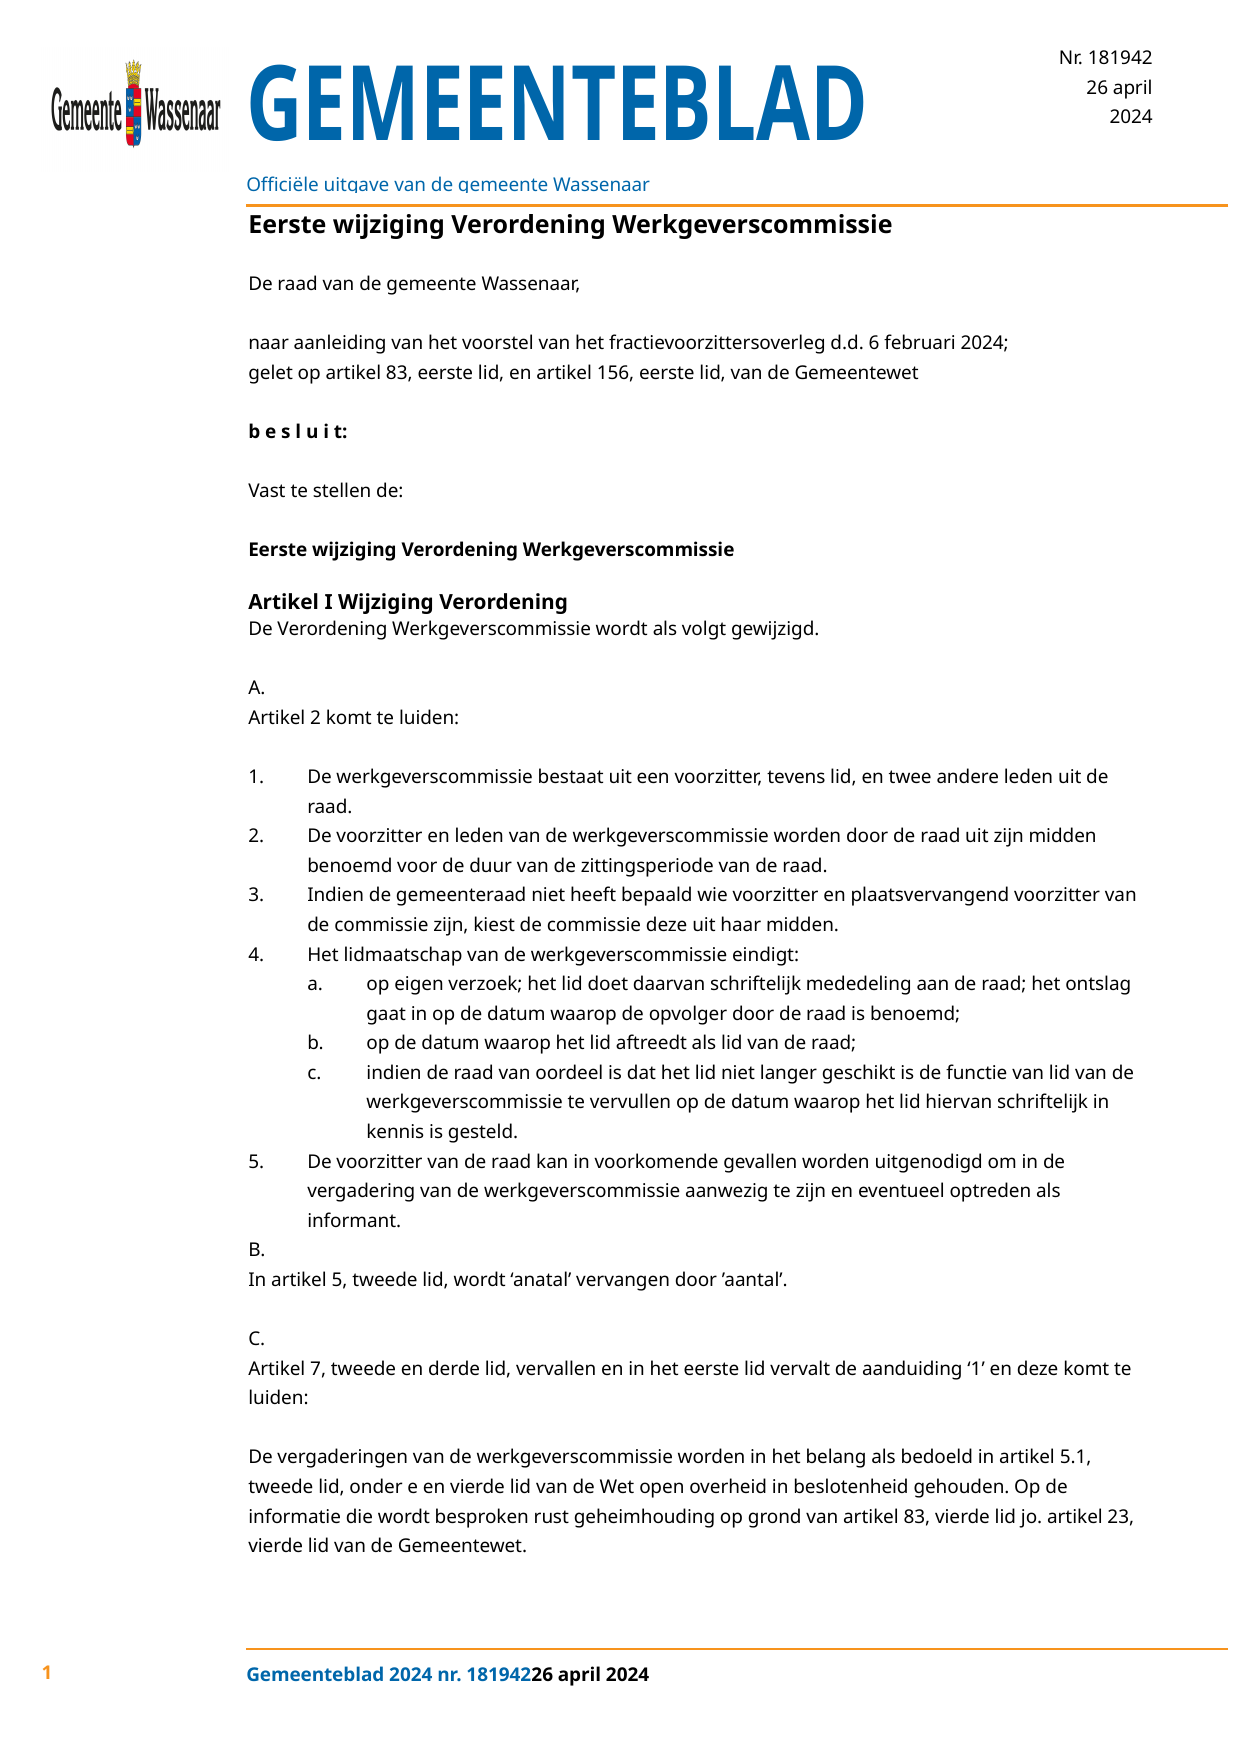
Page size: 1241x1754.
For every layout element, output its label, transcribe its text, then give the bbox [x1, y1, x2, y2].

list op de datum waarop het lid aftreedt als lid van de raad; [307, 1029, 1152, 1055]
text gelet op artikel 83, eerste lid, en artikel 156, eerste lid, van de Gemeentewet [248, 359, 1152, 385]
text Vast te stellen de: [248, 477, 1152, 503]
text Eerste wijziging Verordening Werkgeverscommissie [248, 207, 1152, 241]
list indien de raad van oordeel is dat het lid niet langer geschikt is de functie van lid van de werkgeverscommissie te vervullen op de datum waarop het lid hiervan schriftelijk in kennis is gesteld. [307, 1059, 1152, 1144]
list op eigen verzoek; het lid doet daarvan schriftelijk mededeling aan de raad; het ontslag gaat in op de datum waarop de opvolger door de raad is benoemd; [307, 970, 1152, 1026]
list Indien de gemeenteraad niet heeft bepaald wie voorzitter en plaatsvervangend voorzitter van de commissie zijn, kiest de commissie deze uit haar midden. [248, 882, 1152, 937]
text De vergaderingen van de werkgeverscommissie worden in het belang als bedoeld in artikel 5.1, tweede lid, onder e en vierde lid van de Wet open overheid in beslotenheid gehouden. Op de informatie die wordt besproken rust geheimhouding op grond van artikel 83, vierde lid jo. artikel 23, vierde lid van de Gemeentewet. [248, 1444, 1152, 1558]
text Artikel 7, tweede en derde lid, vervallen en in het eerste lid vervalt de aanduiding ‘1’ en deze komt te luiden: [248, 1355, 1152, 1410]
picture [41, 47, 231, 172]
text C. [248, 1325, 1152, 1351]
list De voorzitter en leden van de werkgeverscommissie worden door de raad uit zijn midden benoemd voor de duur van de zittingsperiode van de raad. [248, 822, 1152, 878]
text naar aanleiding van het voorstel van het fractievoorzittersoverleg d.d. 6 februari 2024; [248, 329, 1152, 355]
list De werkgeverscommissie bestaat uit een voorzitter, tevens lid, en twee andere leden uit de raad. [248, 763, 1152, 819]
text In artikel 5, tweede lid, wordt ‘anatal’ vervangen door ’aantal’. [248, 1266, 1152, 1292]
text Artikel 2 komt te luiden: [248, 704, 1152, 730]
text De raad van de gemeente Wassenaar, [248, 270, 1152, 296]
text B. [248, 1237, 1152, 1262]
text Eerste wijziging Verordening Werkgeverscommissie [248, 537, 1152, 562]
list Het lidmaatschap van de werkgeverscommissie eindigt: [248, 941, 1152, 967]
text b e s l u i t: [248, 418, 1152, 444]
text Artikel I Wijziging Verordening [248, 587, 1152, 615]
list De voorzitter van de raad kan in voorkomende gevallen worden uitgenodigd om in de vergadering van de werkgeverscommissie aanwezig te zijn en eventueel optreden als informant. [248, 1148, 1152, 1233]
text De Verordening Werkgeverscommissie wordt als volgt gewijzigd. [248, 615, 1152, 641]
text A. [248, 674, 1152, 700]
